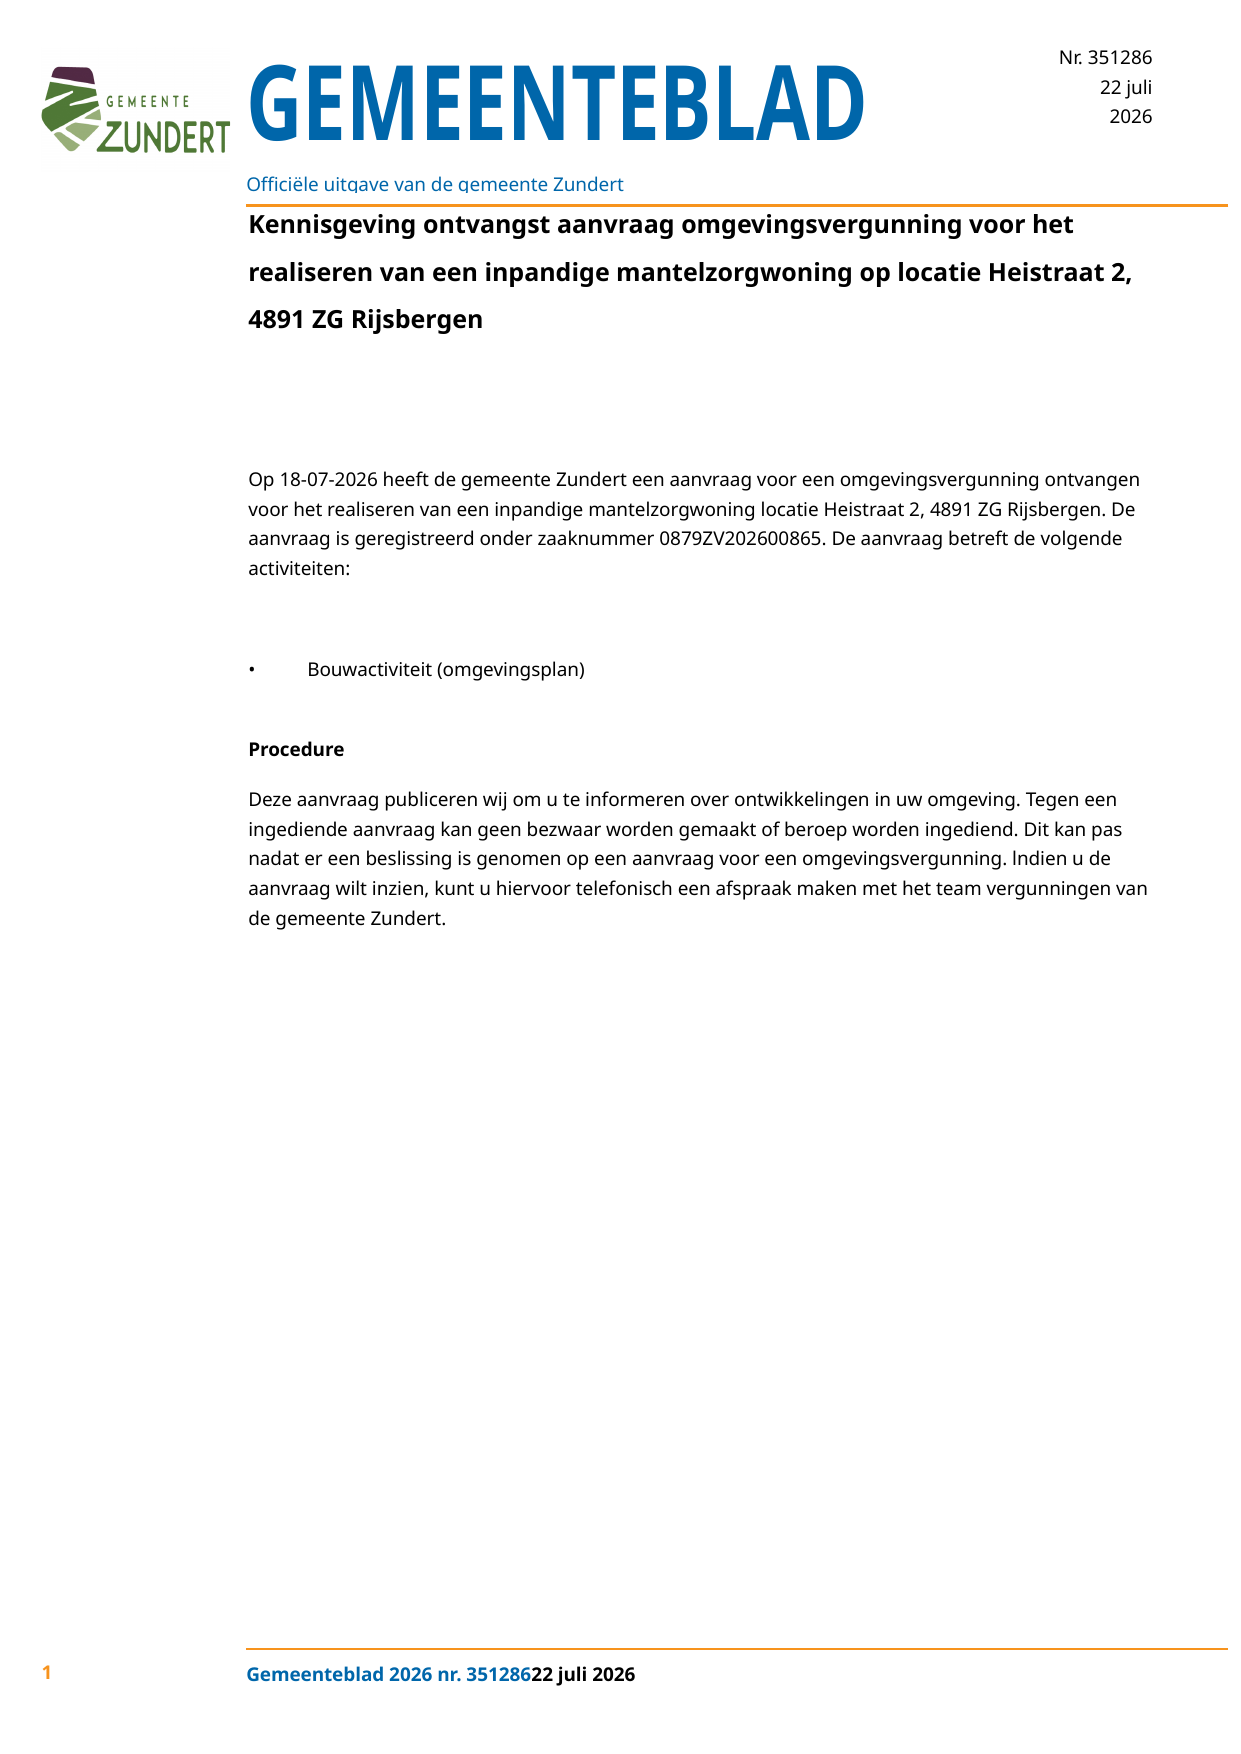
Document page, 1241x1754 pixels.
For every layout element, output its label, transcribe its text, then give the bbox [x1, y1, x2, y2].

picture [41, 47, 231, 172]
list Bouwactiviteit (omgevingsplan) [248, 656, 1152, 682]
text Op 18-07-2026 heeft de gemeente Zundert een aanvraag voor een omgevingsvergunning ontvangen voor het realiseren van een inpandige mantelzorgwoning locatie Heistraat 2, 4891 ZG Rijsbergen. De aanvraag is geregistreerd onder zaaknummer 0879ZV202600865. De aanvraag betreft de volgende activiteiten: [248, 466, 1152, 581]
text Kennisgeving ontvangst aanvraag omgevingsvergunning voor het realiseren van een inpandige mantelzorgwoning op locatie Heistraat 2, 4891 ZG Rijsbergen [248, 207, 1152, 336]
text Procedure [248, 736, 1152, 762]
text Deze aanvraag publiceren wij om u te informeren over ontwikkelingen in uw omgeving. Tegen een ingediende aanvraag kan geen bezwaar worden gemaakt of beroep worden ingediend. Dit kan pas nadat er een beslissing is genomen op een aanvraag voor een omgevingsvergunning. lndien u de aanvraag wilt inzien, kunt u hiervoor telefonisch een afspraak maken met het team vergunningen van de gemeente Zundert. [248, 786, 1152, 930]
